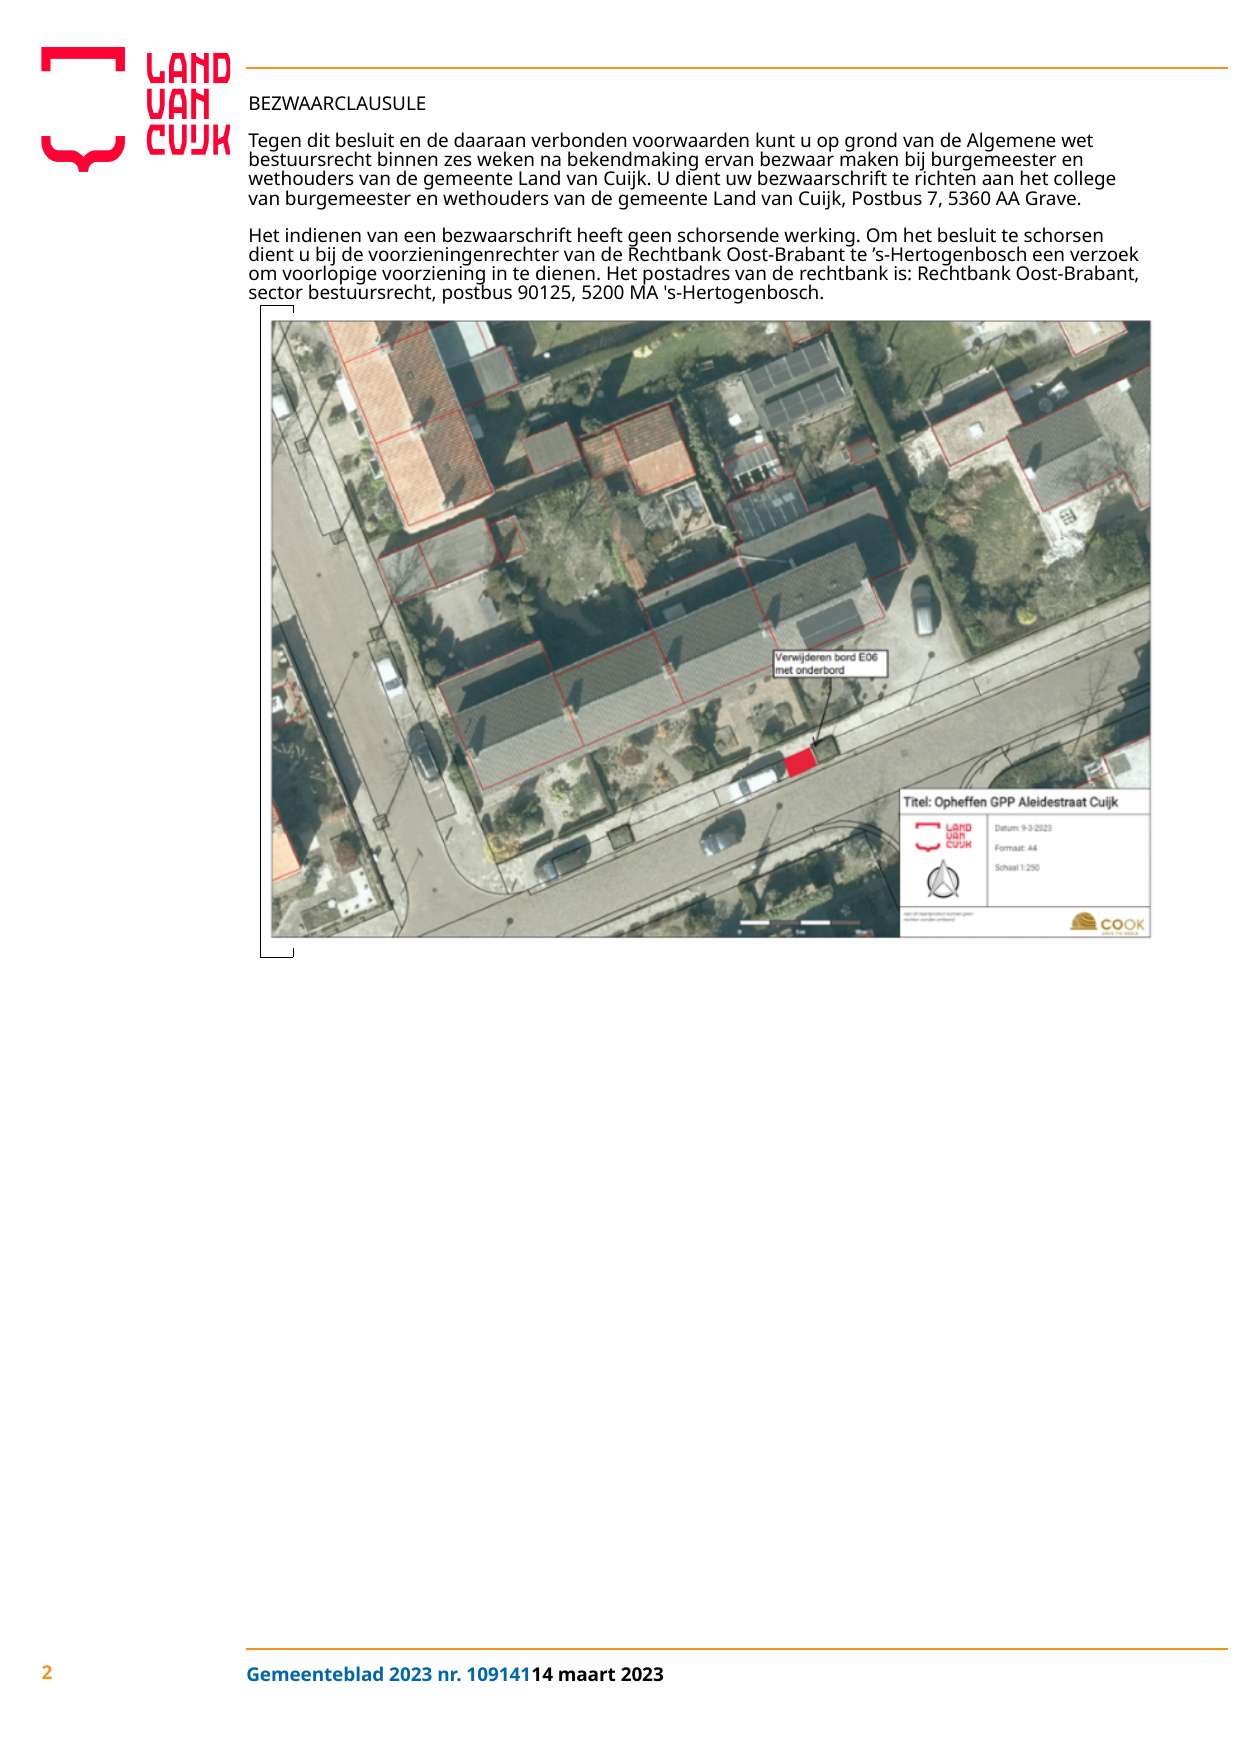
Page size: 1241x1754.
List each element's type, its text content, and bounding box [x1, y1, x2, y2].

picture [268, 313, 1155, 948]
text Tegen dit besluit en de daaraan verbonden voorwaarden kunt u op grond van de Algemene wet bestuursrecht binnen zes weken na bekendmaking ervan bezwaar maken bij burgemeester en wethouders van de gemeente Land van Cuijk. U dient uw bezwaarschrift te richten aan het college van burgemeester en wethouders van de gemeente Land van Cuijk, Postbus 7, 5360 AA Grave. [248, 132, 1152, 209]
picture [41, 47, 231, 172]
text Het indienen van een bezwaarschrift heeft geen schorsende werking. Om het besluit te schorsen dient u bij de voorzieningenrechter van de Rechtbank Oost-Brabant te ’s-Hertogenbosch een verzoek om voorlopige voorziening in te dienen. Het postadres van de rechtbank is: Rechtbank Oost-Brabant, sector bestuursrecht, postbus 90125, 5200 MA 's-Hertogenbosch. [248, 227, 1152, 304]
text BEZWAARCLAUSULE [248, 95, 1152, 114]
